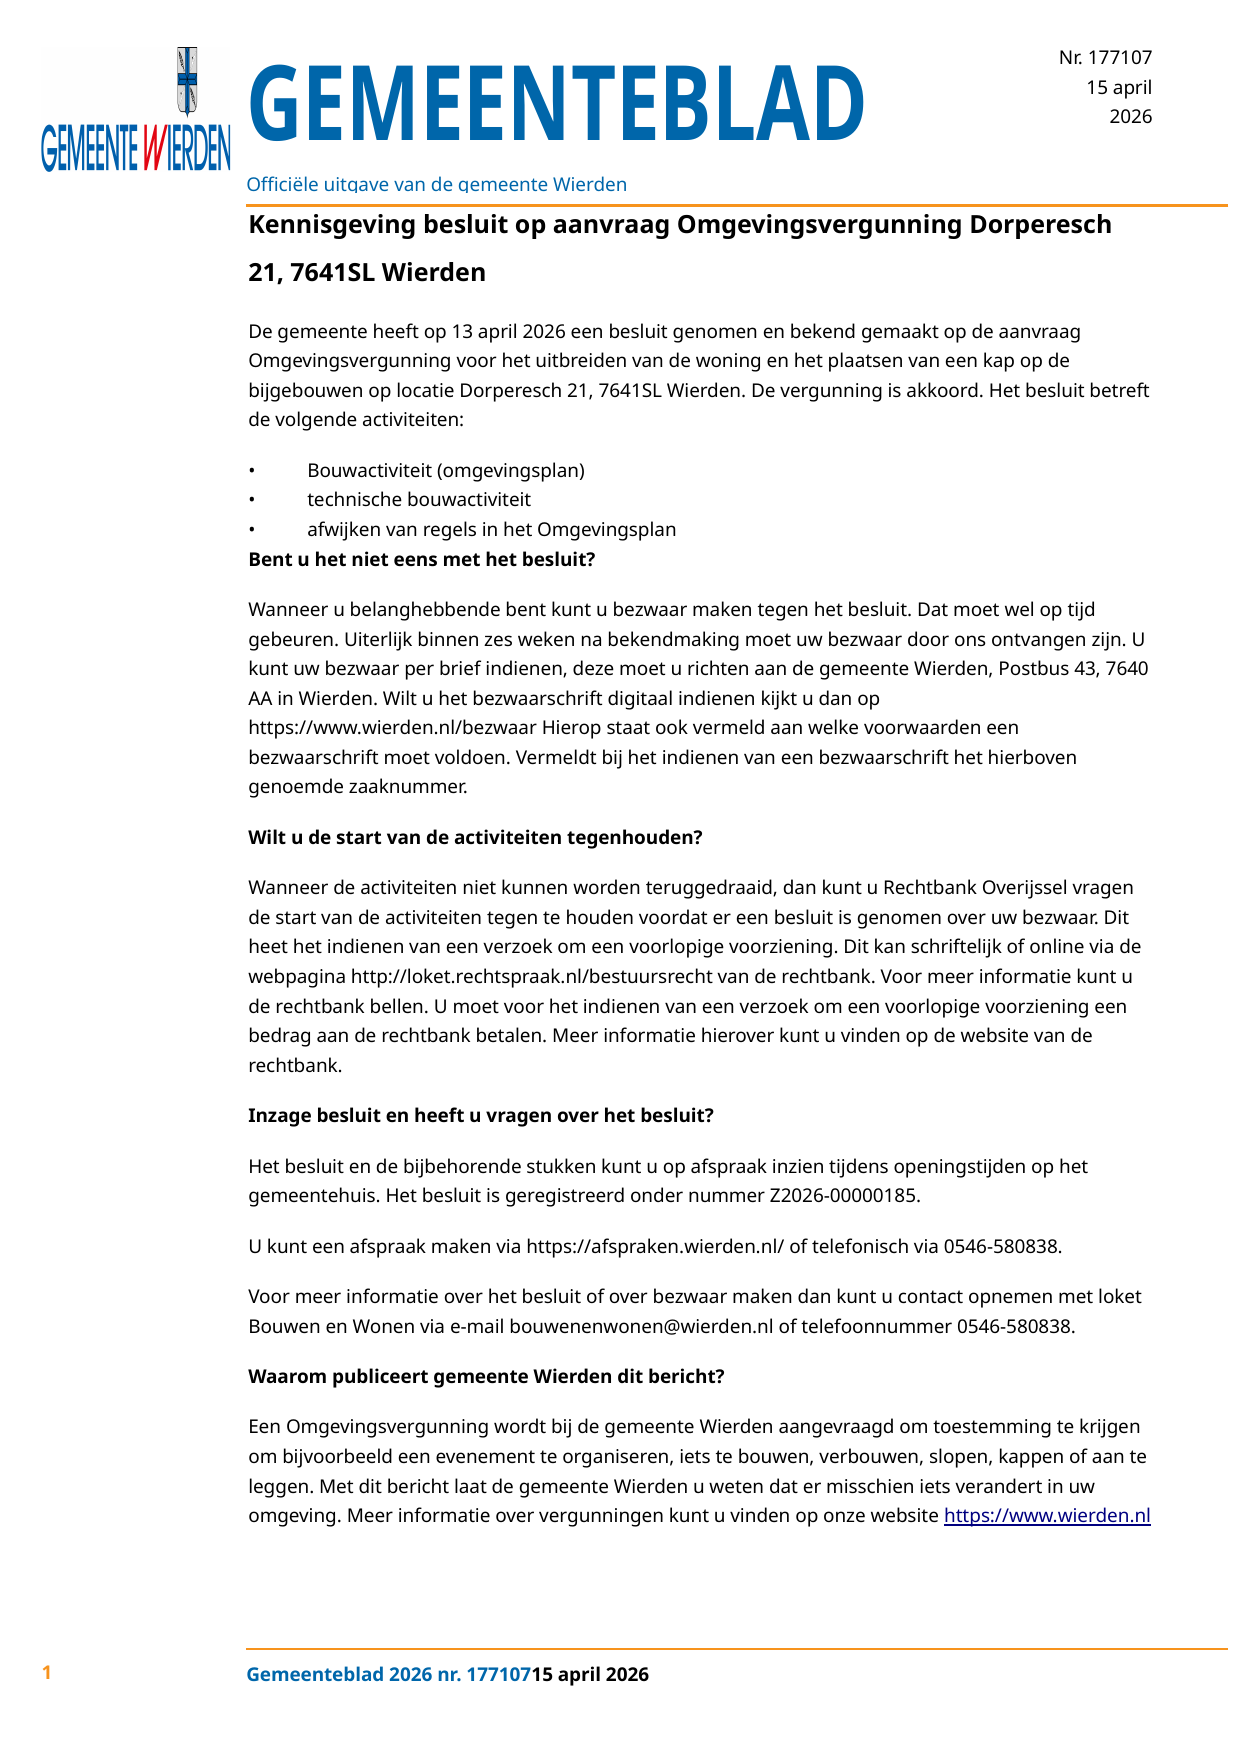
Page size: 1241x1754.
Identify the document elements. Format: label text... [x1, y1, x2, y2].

text Wanneer de activiteiten niet kunnen worden teruggedraaid, dan kunt u Rechtbank Overijssel vragen de start van de activiteiten tegen te houden voordat er een besluit is genomen over uw bezwaar. Dit heet het indienen van een verzoek om een voorlopige voorziening. Dit kan schriftelijk of online via de webpagina http://loket.rechtspraak.nl/bestuursrecht van de rechtbank. Voor meer informatie kunt u de rechtbank bellen. U moet voor het indienen van een verzoek om een voorlopige voorziening een bedrag aan de rechtbank betalen. Meer informatie hierover kunt u vinden op de website van de rechtbank. [248, 874, 1152, 1078]
text Kennisgeving besluit op aanvraag Omgevingsvergunning Dorperesch 21, 7641SL Wierden [248, 207, 1152, 288]
text Waarom publiceert gemeente Wierden dit bericht? [248, 1363, 1152, 1389]
text Een Omgevingsvergunning wordt bij de gemeente Wierden aangevraagd om toestemming te krijgen om bijvoorbeeld een evenement te organiseren, iets te bouwen, verbouwen, slopen, kappen of aan te leggen. Met dit bericht laat de gemeente Wierden u weten dat er misschien iets verandert in uw omgeving. Meer informatie over vergunningen kunt u vinden op onze website https://www.wierden.nl [248, 1414, 1152, 1528]
text Bent u het niet eens met het besluit? [248, 546, 1152, 572]
text Wilt u de start van de activiteiten tegenhouden? [248, 824, 1152, 850]
list afwijken van regels in het Omgevingsplan [248, 516, 1152, 542]
text Voor meer informatie over het besluit of over bezwaar maken dan kunt u contact opnemen met loket Bouwen en Wonen via e-mail bouwenenwonen@wierden.nl of telefoonnummer 0546-580838. [248, 1283, 1152, 1339]
text Het besluit en de bijbehorende stukken kunt u op afspraak inzien tijdens openingstijden op het gemeentehuis. Het besluit is geregistreerd onder nummer Z2026-00000185. [248, 1153, 1152, 1208]
picture [41, 47, 231, 172]
text Inzage besluit en heeft u vragen over het besluit? [248, 1102, 1152, 1128]
text U kunt een afspraak maken via https://afspraken.wierden.nl/ of telefonisch via 0546-580838. [248, 1233, 1152, 1259]
text De gemeente heeft op 13 april 2026 een besluit genomen en bekend gemaakt op de aanvraag Omgevingsvergunning voor het uitbreiden van de woning en het plaatsen van een kap op de bijgebouwen op locatie Dorperesch 21, 7641SL Wierden. De vergunning is akkoord. Het besluit betreft de volgende activiteiten: [248, 318, 1152, 432]
list Bouwactiviteit (omgevingsplan) [248, 457, 1152, 483]
list technische bouwactiviteit [248, 487, 1152, 512]
text Wanneer u belanghebbende bent kunt u bezwaar maken tegen het besluit. Dat moet wel op tijd gebeuren. Uiterlijk binnen zes weken na bekendmaking moet uw bezwaar door ons ontvangen zijn. U kunt uw bezwaar per brief indienen, deze moet u richten aan de gemeente Wierden, Postbus 43, 7640 AA in Wierden. Wilt u het bezwaarschrift digitaal indienen kijkt u dan op https://www.wierden.nl/bezwaar Hierop staat ook vermeld aan welke voorwaarden een bezwaarschrift moet voldoen. Vermeldt bij het indienen van een bezwaarschrift het hierboven genoemde zaaknummer. [248, 596, 1152, 799]
